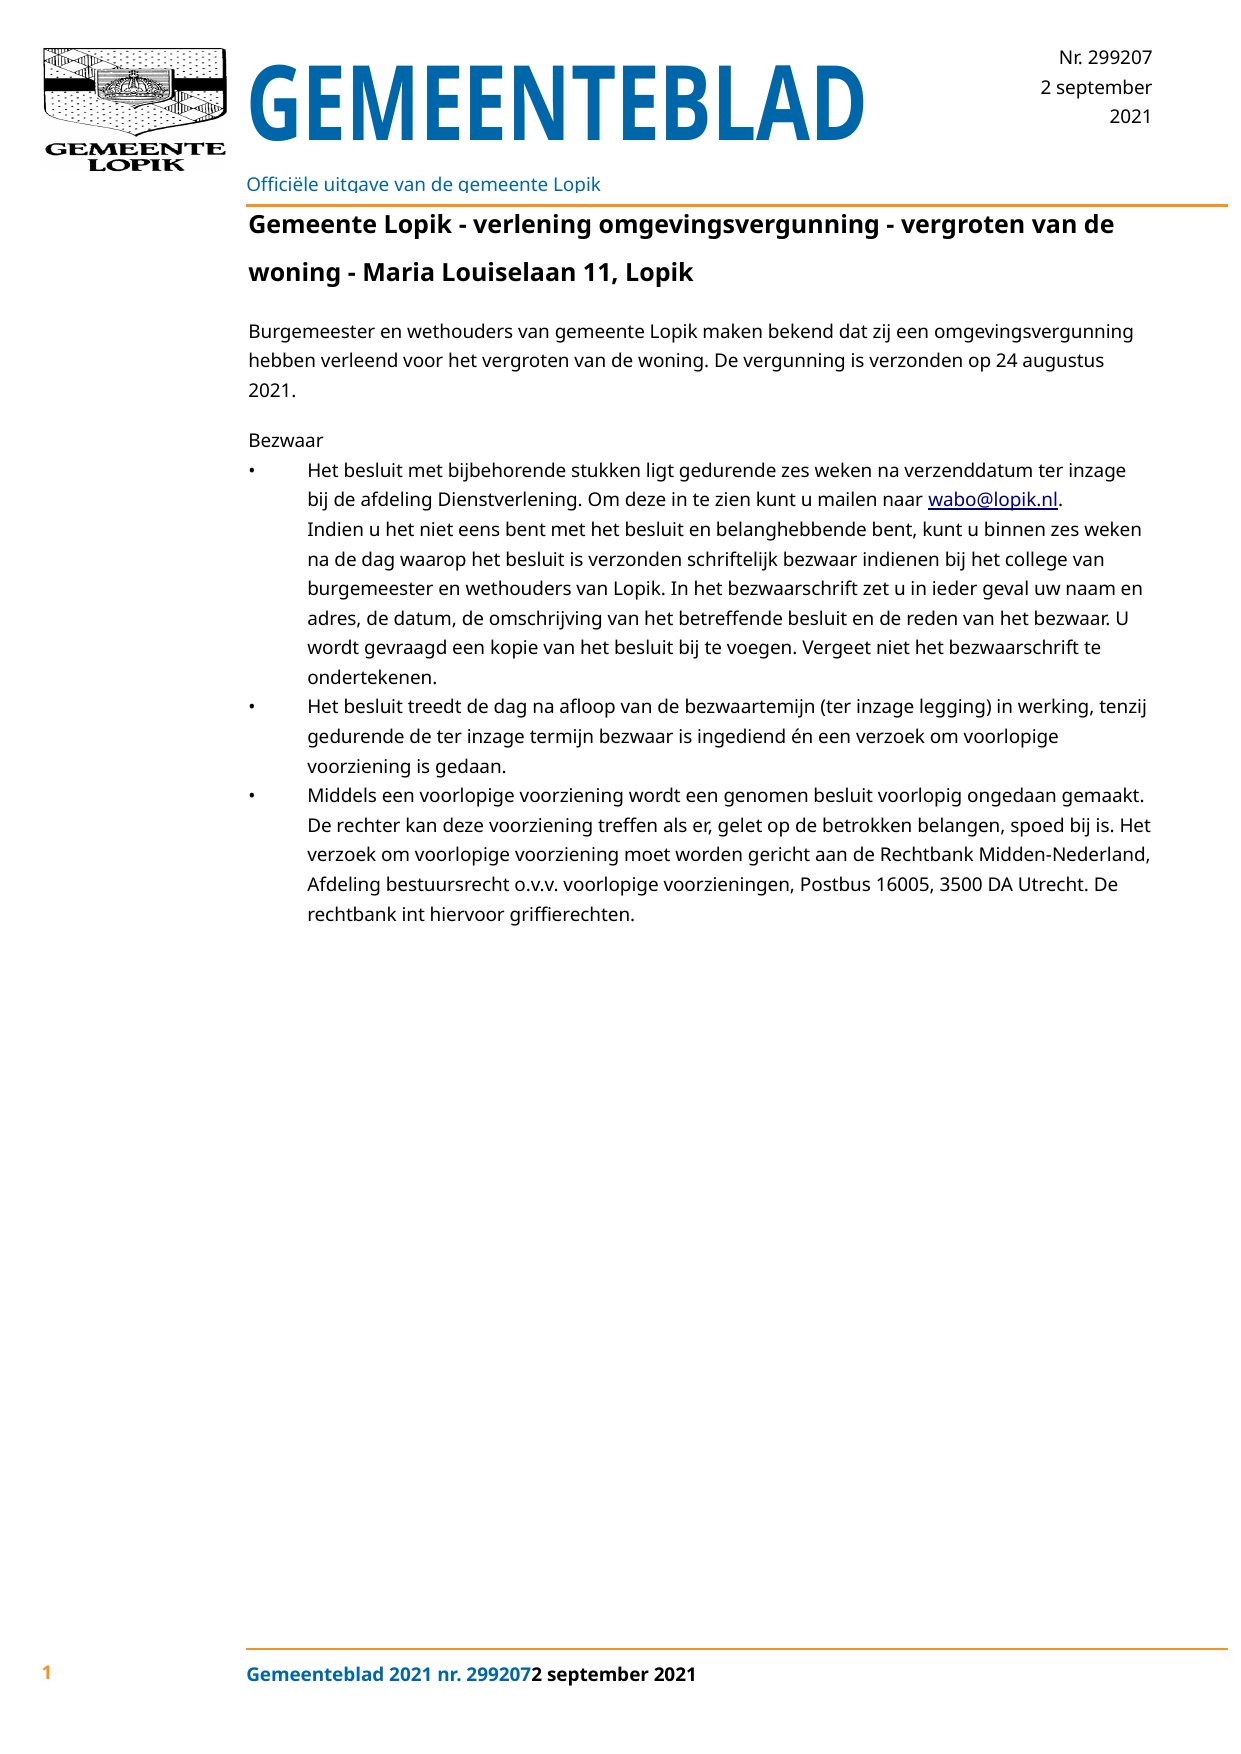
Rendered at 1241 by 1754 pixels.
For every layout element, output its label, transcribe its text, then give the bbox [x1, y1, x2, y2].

list Middels een voorlopige voorziening wordt een genomen besluit voorlopig ongedaan gemaakt. De rechter kan deze voorziening treffen als er, gelet op de betrokken belangen, spoed bij is. Het verzoek om voorlopige voorziening moet worden gericht aan de Rechtbank Midden-Nederland, Afdeling bestuursrecht o.v.v. voorlopige voorzieningen, Postbus 16005, 3500 DA Utrecht. De rechtbank int hiervoor griffierechten. [248, 782, 1152, 927]
text Bezwaar [248, 427, 1152, 453]
picture [41, 47, 231, 172]
list Indien u het niet eens bent met het besluit en belanghebbende bent, kunt u binnen zes weken na de dag waarop het besluit is verzonden schriftelijk bezwaar indienen bij het college van burgemeester en wethouders van Lopik. In het bezwaarschrift zet u in ieder geval uw naam en adres, de datum, de omschrijving van het betreffende besluit en de reden van het bezwaar. U wordt gevraagd een kopie van het besluit bij te voegen. Vergeet niet het bezwaarschrift te ondertekenen. [248, 516, 1152, 690]
list Het besluit treedt de dag na afloop van de bezwaartemijn (ter inzage legging) in werking, tenzij gedurende de ter inzage termijn bezwaar is ingediend én een verzoek om voorlopige voorziening is gedaan. [248, 694, 1152, 779]
text Gemeente Lopik - verlening omgevingsvergunning - vergroten van de woning - Maria Louiselaan 11, Lopik [248, 207, 1152, 288]
text Burgemeester en wethouders van gemeente Lopik maken bekend dat zij een omgevingsvergunning hebben verleend voor het vergroten van de woning. De vergunning is verzonden op 24 augustus 2021. [248, 318, 1152, 403]
list Het besluit met bijbehorende stukken ligt gedurende zes weken na verzenddatum ter inzage bij de afdeling Dienstverlening. Om deze in te zien kunt u mailen naar wabo@lopik.nl. [248, 457, 1152, 512]
